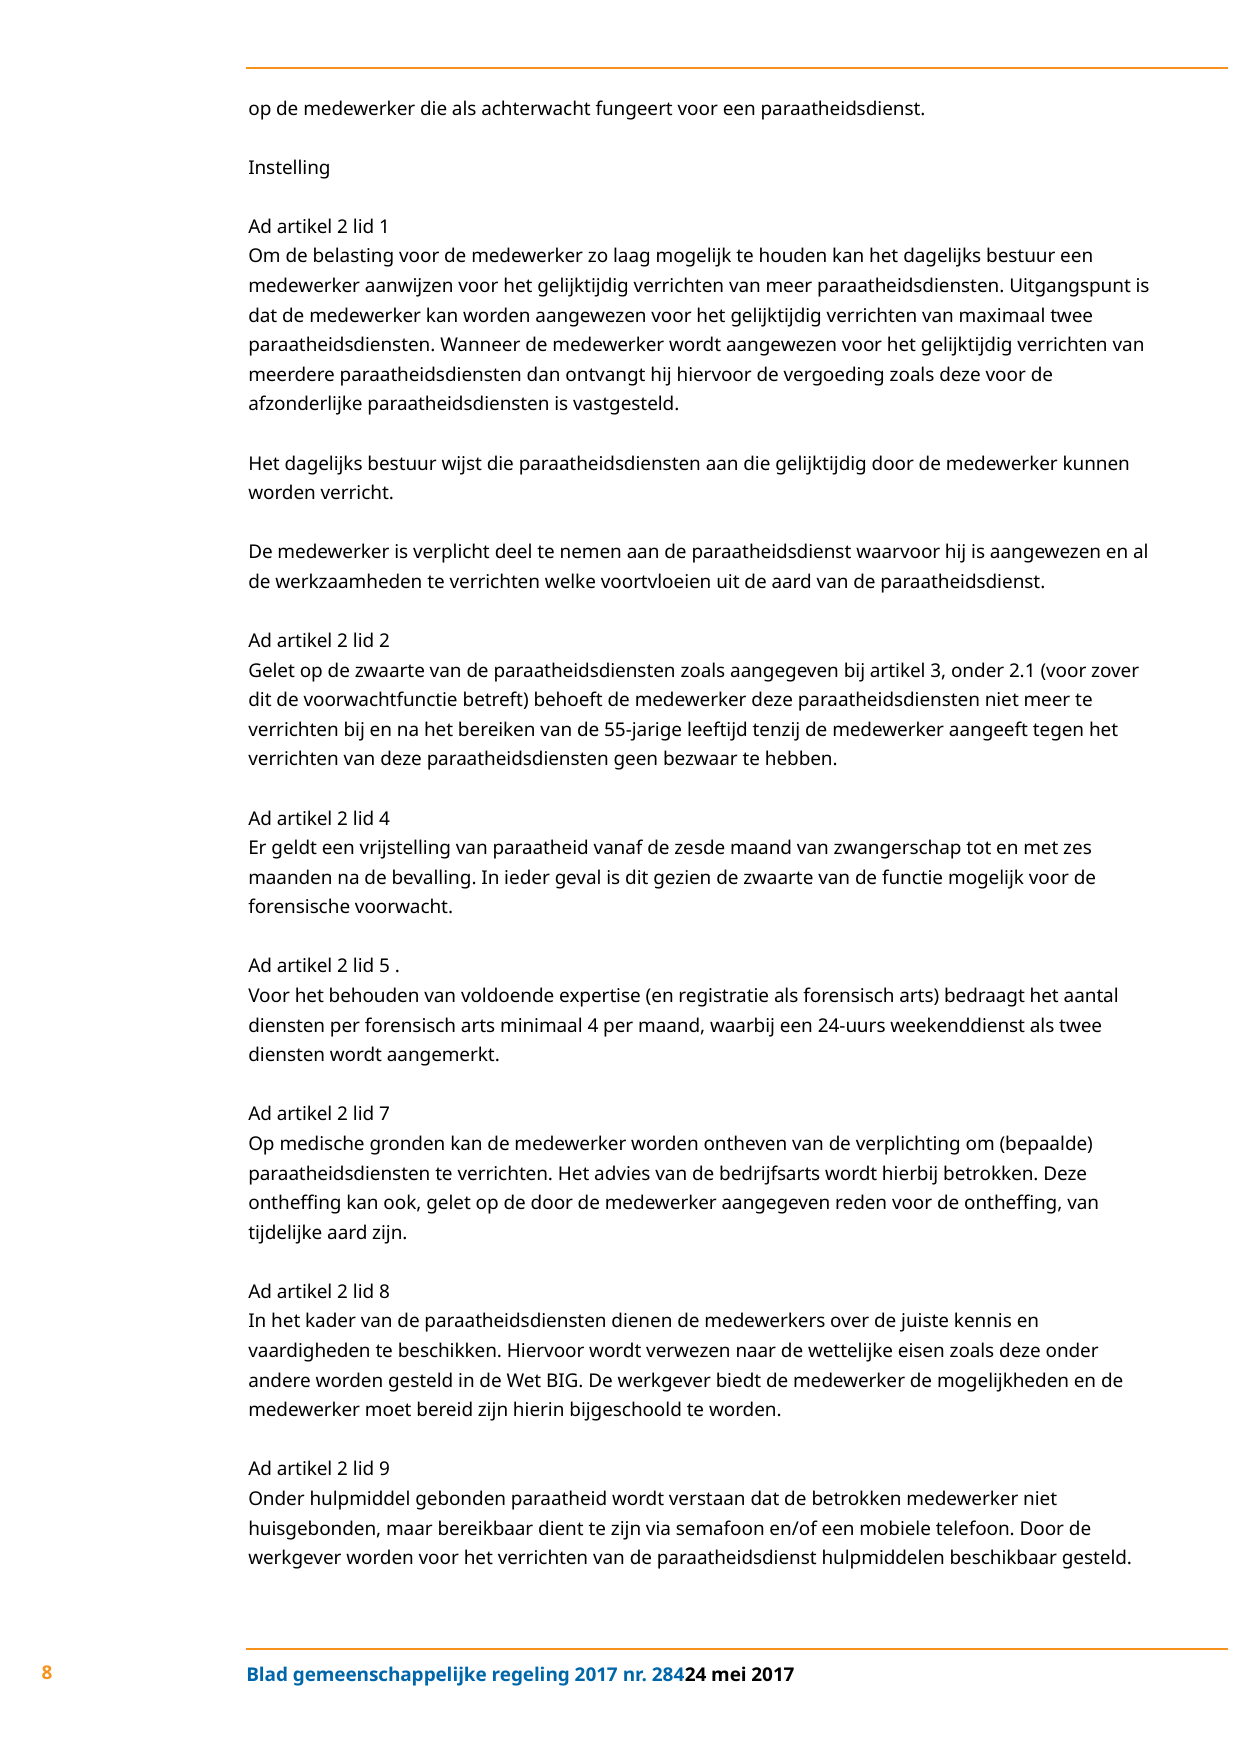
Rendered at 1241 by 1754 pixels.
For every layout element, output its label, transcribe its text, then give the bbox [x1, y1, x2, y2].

text De medewerker is verplicht deel te nemen aan de paraatheidsdienst waarvoor hij is aangewezen en al de werkzaamheden te verrichten welke voortvloeien uit de aard van de paraatheidsdienst. [248, 538, 1152, 594]
text Voor het behouden van voldoende expertise (en registratie als forensisch arts) bedraagt het aantal diensten per forensisch arts minimaal 4 per maand, waarbij een 24-uurs weekenddienst als twee diensten wordt aangemerkt. [248, 982, 1152, 1067]
text Onder hulpmiddel gebonden paraatheid wordt verstaan dat de betrokken medewerker niet huisgebonden, maar bereikbaar dient te zijn via semafoon en/of een mobiele telefoon. Door de werkgever worden voor het verrichten van de paraatheidsdienst hulpmiddelen beschikbaar gesteld. [248, 1485, 1152, 1570]
text In het kader van de paraatheidsdiensten dienen de medewerkers over de juiste kennis en vaardigheden te beschikken. Hiervoor wordt verwezen naar de wettelijke eisen zoals deze onder andere worden gesteld in de Wet BIG. De werkgever biedt de medewerker de mogelijkheden en de medewerker moet bereid zijn hierin bijgeschoold te worden. [248, 1308, 1152, 1422]
text Er geldt een vrijstelling van paraatheid vanaf de zesde maand van zwangerschap tot en met zes maanden na de bevalling. In ieder geval is dit gezien de zwaarte van de functie mogelijk voor de forensische voorwacht. [248, 834, 1152, 919]
text Op medische gronden kan de medewerker worden ontheven van de verplichting om (bepaalde) paraatheidsdiensten te verrichten. Het advies van de bedrijfsarts wordt hierbij betrokken. Deze ontheffing kan ook, gelet op de door de medewerker aangegeven reden voor de ontheffing, van tijdelijke aard zijn. [248, 1130, 1152, 1245]
text Het dagelijks bestuur wijst die paraatheidsdiensten aan die gelijktijdig door de medewerker kunnen worden verricht. [248, 450, 1152, 505]
text Ad artikel 2 lid 8 [248, 1278, 1152, 1304]
text op de medewerker die als achterwacht fungeert voor een paraatheidsdienst. [248, 95, 1152, 121]
text Ad artikel 2 lid 4 [248, 805, 1152, 831]
text Ad artikel 2 lid 2 [248, 627, 1152, 653]
picture [41, 47, 231, 172]
text Gelet op de zwaarte van de paraatheidsdiensten zoals aangegeven bij artikel 3, onder 2.1 (voor zover dit de voorwachtfunctie betreft) behoeft de medewerker deze paraatheidsdiensten niet meer te verrichten bij en na het bereiken van de 55-jarige leeftijd tenzij de medewerker aangeeft tegen het verrichten van deze paraatheidsdiensten geen bezwaar te hebben. [248, 657, 1152, 771]
text Om de belasting voor de medewerker zo laag mogelijk te houden kan het dagelijks bestuur een medewerker aanwijzen voor het gelijktijdig verrichten van meer paraatheidsdiensten. Uitgangspunt is dat de medewerker kan worden aangewezen voor het gelijktijdig verrichten van maximaal twee paraatheidsdiensten. Wanneer de medewerker wordt aangewezen voor het gelijktijdig verrichten van meerdere paraatheidsdiensten dan ontvangt hij hiervoor de vergoeding zoals deze voor de afzonderlijke paraatheidsdiensten is vastgesteld. [248, 243, 1152, 416]
text Ad artikel 2 lid 5 . [248, 953, 1152, 978]
text Ad artikel 2 lid 1 [248, 213, 1152, 239]
text Ad artikel 2 lid 9 [248, 1456, 1152, 1481]
text Instelling [248, 154, 1152, 180]
text Ad artikel 2 lid 7 [248, 1101, 1152, 1126]
